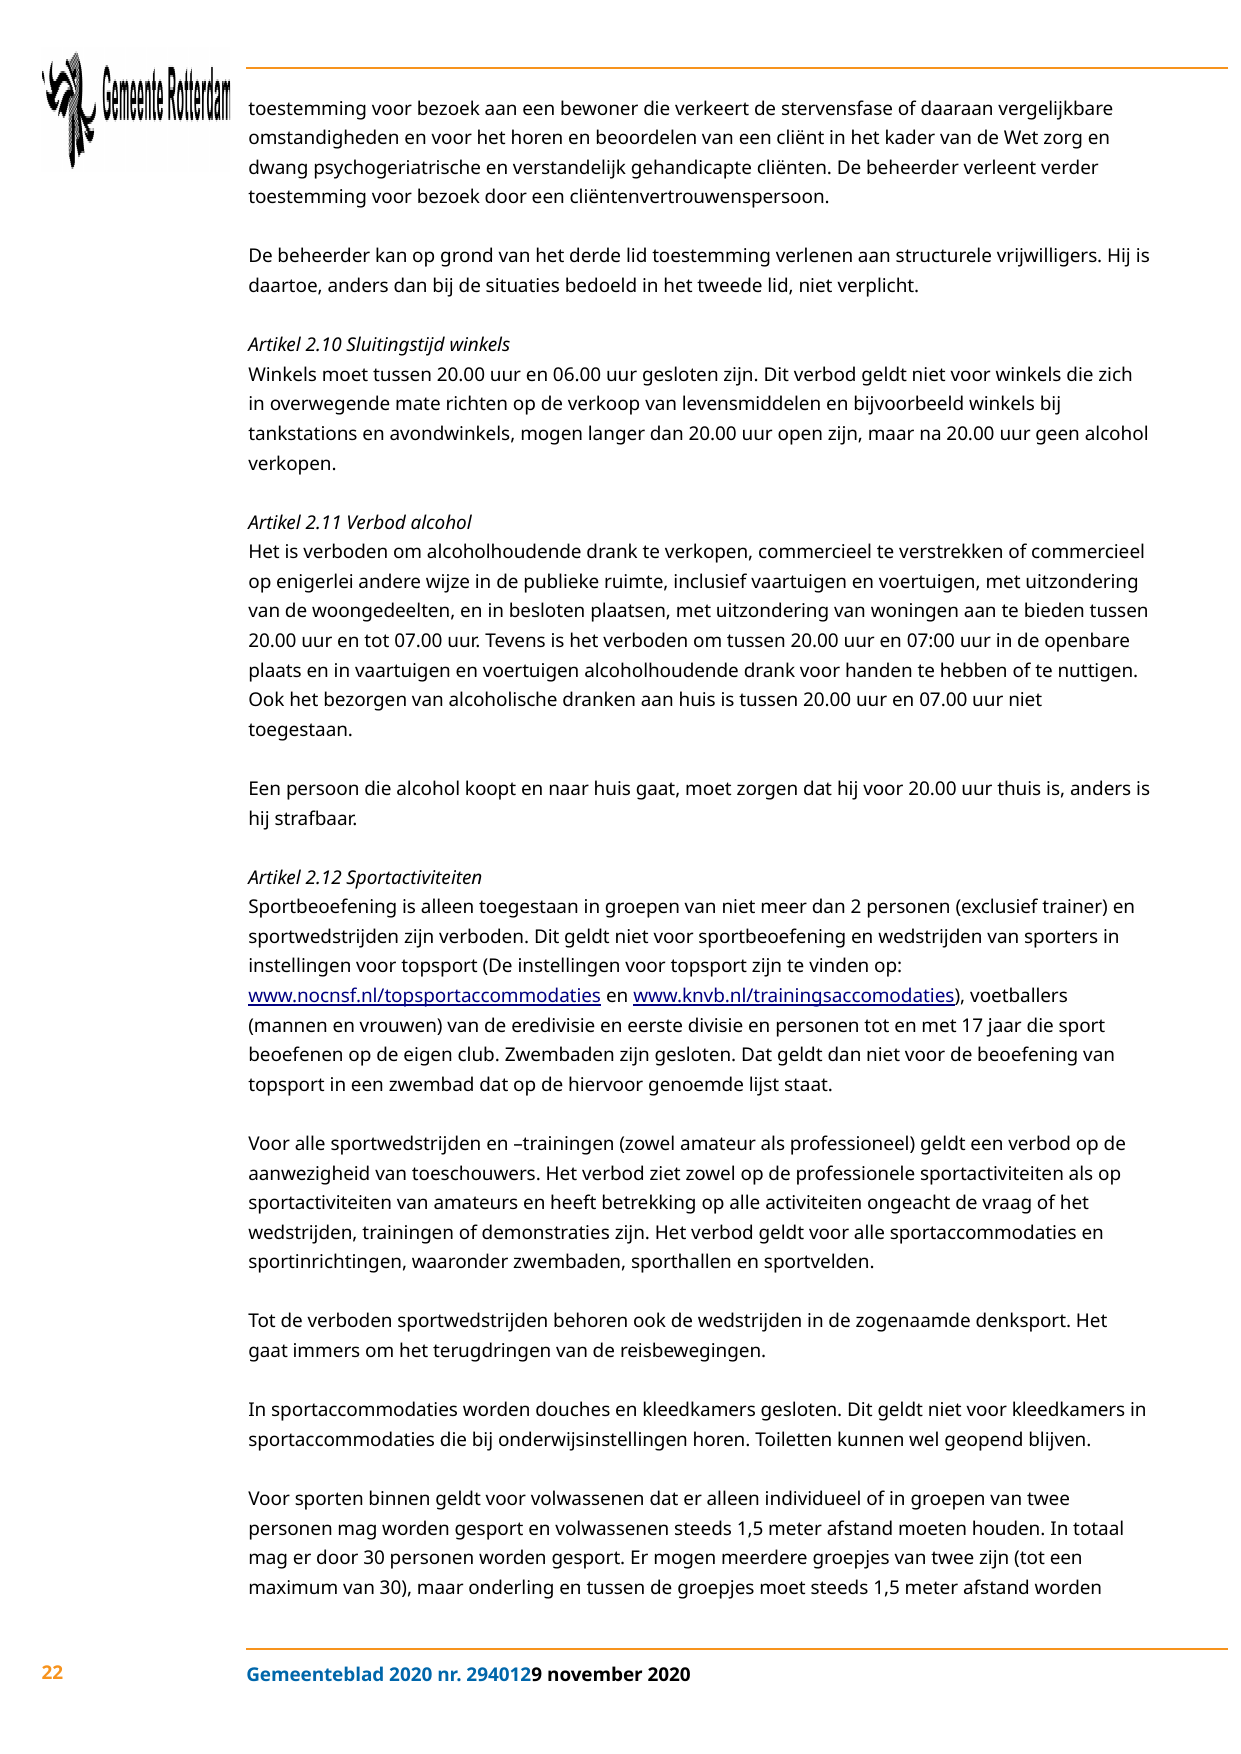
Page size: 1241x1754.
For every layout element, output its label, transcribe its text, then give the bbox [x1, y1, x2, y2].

text Voor alle sportwedstrijden en –trainingen (zowel amateur als professioneel) geldt een verbod op de aanwezigheid van toeschouwers. Het verbod ziet zowel op de professionele sportactiviteiten als op sportactiviteiten van amateurs en heeft betrekking op alle activiteiten ongeacht de vraag of het wedstrijden, trainingen of demonstraties zijn. Het verbod geldt voor alle sportaccommodaties en sportinrichtingen, waaronder zwembaden, sporthallen en sportvelden. [248, 1130, 1152, 1274]
text Sportbeoefening is alleen toegestaan in groepen van niet meer dan 2 personen (exclusief trainer) en sportwedstrijden zijn verboden. Dit geldt niet voor sportbeoefening en wedstrijden van sporters in instellingen voor topsport (De instellingen voor topsport zijn te vinden op: www.nocnsf.nl/topsportaccommodaties en www.knvb.nl/trainingsaccomodaties), voetballers (mannen en vrouwen) van de eredivisie en eerste divisie en personen tot en met 17 jaar die sport beoefenen op de eigen club. Zwembaden zijn gesloten. Dat geldt dan niet voor de beoefening van topsport in een zwembad dat op de hiervoor genoemde lijst staat. [248, 893, 1152, 1097]
text Voor sporten binnen geldt voor volwassenen dat er alleen individueel of in groepen van twee personen mag worden gesport en volwassenen steeds 1,5 meter afstand moeten houden. In totaal mag er door 30 personen worden gesport. Er mogen meerdere groepjes van twee zijn (tot een maximum van 30), maar onderling en tussen de groepjes moet steeds 1,5 meter afstand worden [248, 1485, 1152, 1600]
text toestemming voor bezoek aan een bewoner die verkeert de stervensfase of daaraan vergelijkbare omstandigheden en voor het horen en beoordelen van een cliënt in het kader van de Wet zorg en dwang psychogeriatrische en verstandelijk gehandicapte cliënten. De beheerder verleent verder toestemming voor bezoek door een cliëntenvertrouwenspersoon. [248, 95, 1152, 209]
text Winkels moet tussen 20.00 uur en 06.00 uur gesloten zijn. Dit verbod geldt niet voor winkels die zich in overwegende mate richten op de verkoop van levensmiddelen en bijvoorbeeld winkels bij tankstations en avondwinkels, mogen langer dan 20.00 uur open zijn, maar na 20.00 uur geen alcohol verkopen. [248, 361, 1152, 476]
text In sportaccommodaties worden douches en kleedkamers gesloten. Dit geldt niet voor kleedkamers in sportaccommodaties die bij onderwijsinstellingen horen. Toiletten kunnen wel geopend blijven. [248, 1396, 1152, 1452]
text Het is verboden om alcoholhoudende drank te verkopen, commercieel te verstrekken of commercieel op enigerlei andere wijze in de publieke ruimte, inclusief vaartuigen en voertuigen, met uitzondering van de woongedeelten, en in besloten plaatsen, met uitzondering van woningen aan te bieden tussen 20.00 uur en tot 07.00 uur. Tevens is het verboden om tussen 20.00 uur en 07:00 uur in de openbare plaats en in vaartuigen en voertuigen alcoholhoudende drank voor handen te hebben of te nuttigen. Ook het bezorgen van alcoholische dranken aan huis is tussen 20.00 uur en 07.00 uur niet toegestaan. [248, 538, 1152, 742]
text De beheerder kan op grond van het derde lid toestemming verlenen aan structurele vrijwilligers. Hij is daartoe, anders dan bij de situaties bedoeld in het tweede lid, niet verplicht. [248, 243, 1152, 298]
picture [41, 47, 231, 172]
text Artikel 2.10 Sluitingstijd winkels [248, 331, 1152, 357]
text Tot de verboden sportwedstrijden behoren ook de wedstrijden in de zogenaamde denksport. Het gaat immers om het terugdringen van de reisbewegingen. [248, 1308, 1152, 1363]
text Artikel 2.11 Verbod alcohol [248, 509, 1152, 535]
text Een persoon die alcohol koopt en naar huis gaat, moet zorgen dat hij voor 20.00 uur thuis is, anders is hij strafbaar. [248, 775, 1152, 831]
text Artikel 2.12 Sportactiviteiten [248, 864, 1152, 890]
